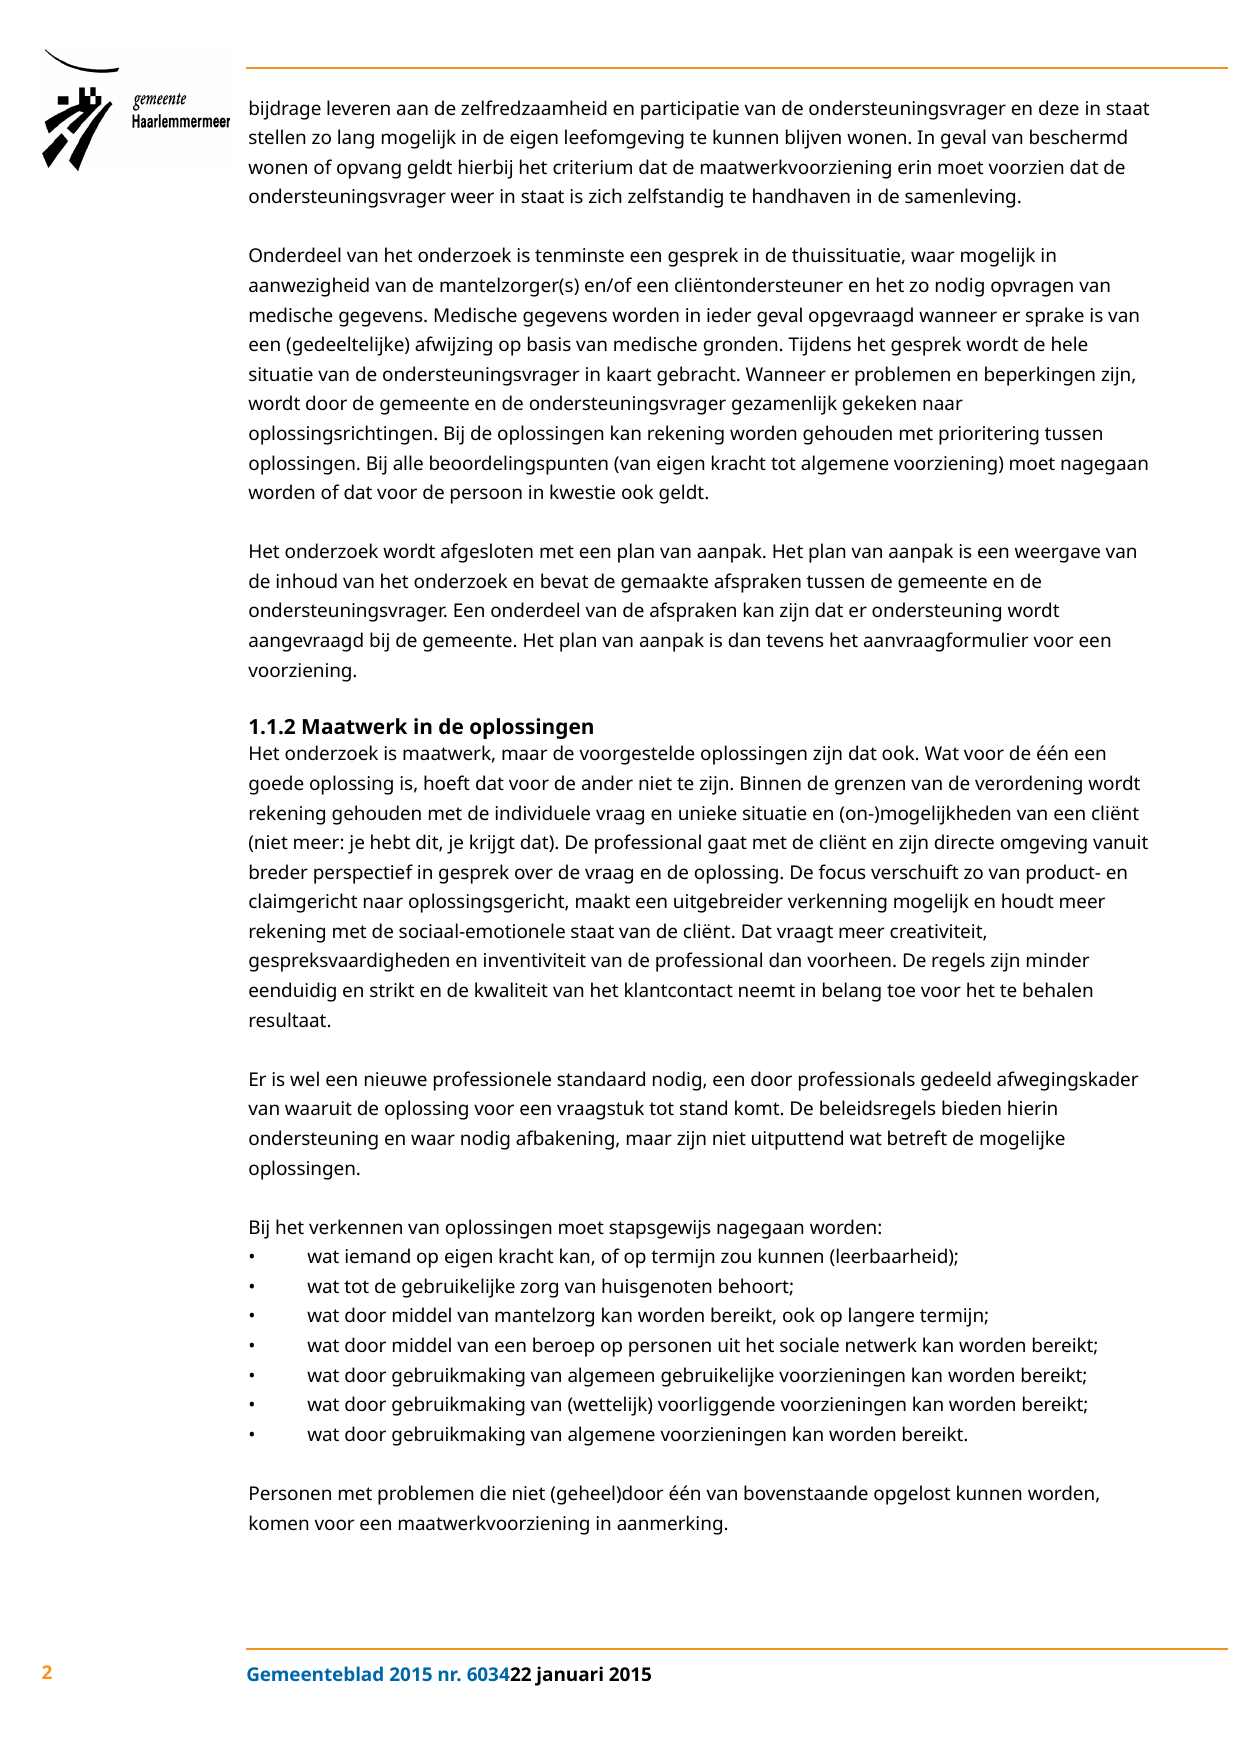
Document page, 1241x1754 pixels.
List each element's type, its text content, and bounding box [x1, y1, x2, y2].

list wat tot de gebruikelijke zorg van huisgenoten behoort; [248, 1273, 1152, 1299]
list wat door middel van een beroep op personen uit het sociale netwerk kan worden bereikt; [248, 1332, 1152, 1358]
picture [41, 47, 231, 172]
list wat door gebruikmaking van algemene voorzieningen kan worden bereikt. [248, 1421, 1152, 1447]
list wat iemand op eigen kracht kan, of op termijn zou kunnen (leerbaarheid); [248, 1243, 1152, 1269]
list wat door middel van mantelzorg kan worden bereikt, ook op langere termijn; [248, 1303, 1152, 1328]
list wat door gebruikmaking van algemeen gebruikelijke voorzieningen kan worden bereikt; [248, 1362, 1152, 1388]
text bijdrage leveren aan de zelfredzaamheid en participatie van de ondersteuningsvrager en deze in staat stellen zo lang mogelijk in de eigen leefomgeving te kunnen blijven wonen. In geval van beschermd wonen of opvang geldt hierbij het criterium dat de maatwerkvoorziening erin moet voorzien dat de ondersteuningsvrager weer in staat is zich zelfstandig te handhaven in de samenleving. [248, 95, 1152, 209]
text Het onderzoek is maatwerk, maar de voorgestelde oplossingen zijn dat ook. Wat voor de één een goede oplossing is, hoeft dat voor de ander niet te zijn. Binnen de grenzen van de verordening wordt rekening gehouden met de individuele vraag en unieke situatie en (on-)mogelijkheden van een cliënt (niet meer: je hebt dit, je krijgt dat). De professional gaat met de cliënt en zijn directe omgeving vanuit breder perspectief in gesprek over de vraag en de oplossing. De focus verschuift zo van product- en claimgericht naar oplossingsgericht, maakt een uitgebreider verkenning mogelijk en houdt meer rekening met de sociaal-emotionele staat van de cliënt. Dat vraagt meer creativiteit, gespreksvaardigheden en inventiviteit van de professional dan voorheen. De regels zijn minder eenduidig en strikt en de kwaliteit van het klantcontact neemt in belang toe voor het te behalen resultaat. [248, 741, 1152, 1033]
text Personen met problemen die niet (geheel)door één van bovenstaande opgelost kunnen worden, komen voor een maatwerkvoorziening in aanmerking. [248, 1480, 1152, 1536]
text Er is wel een nieuwe professionele standaard nodig, een door professionals gedeeld afwegingskader van waaruit de oplossing voor een vraagstuk tot stand komt. De beleidsregels bieden hierin ondersteuning en waar nodig afbakening, maar zijn niet uitputtend wat betreft de mogelijke oplossingen. [248, 1066, 1152, 1181]
list wat door gebruikmaking van (wettelijk) voorliggende voorzieningen kan worden bereikt; [248, 1391, 1152, 1417]
text Onderdeel van het onderzoek is tenminste een gesprek in de thuissituatie, waar mogelijk in aanwezigheid van de mantelzorger(s) en/of een cliëntondersteuner en het zo nodig opvragen van medische gegevens. Medische gegevens worden in ieder geval opgevraagd wanneer er sprake is van een (gedeeltelijke) afwijzing op basis van medische gronden. Tijdens het gesprek wordt de hele situatie van de ondersteuningsvrager in kaart gebracht. Wanneer er problemen en beperkingen zijn, wordt door de gemeente en de ondersteuningsvrager gezamenlijk gekeken naar oplossingsrichtingen. Bij de oplossingen kan rekening worden gehouden met prioritering tussen oplossingen. Bij alle beoordelingspunten (van eigen kracht tot algemene voorziening) moet nagegaan worden of dat voor de persoon in kwestie ook geldt. [248, 243, 1152, 505]
text Het onderzoek wordt afgesloten met een plan van aanpak. Het plan van aanpak is een weergave van de inhoud van het onderzoek en bevat de gemaakte afspraken tussen de gemeente en de ondersteuningsvrager. Een onderdeel van de afspraken kan zijn dat er ondersteuning wordt aangevraagd bij de gemeente. Het plan van aanpak is dan tevens het aanvraagformulier voor een voorziening. [248, 538, 1152, 683]
text 1.1.2 Maatwerk in de oplossingen [248, 712, 1152, 741]
text Bij het verkennen van oplossingen moet stapsgewijs nagegaan worden: [248, 1214, 1152, 1240]
